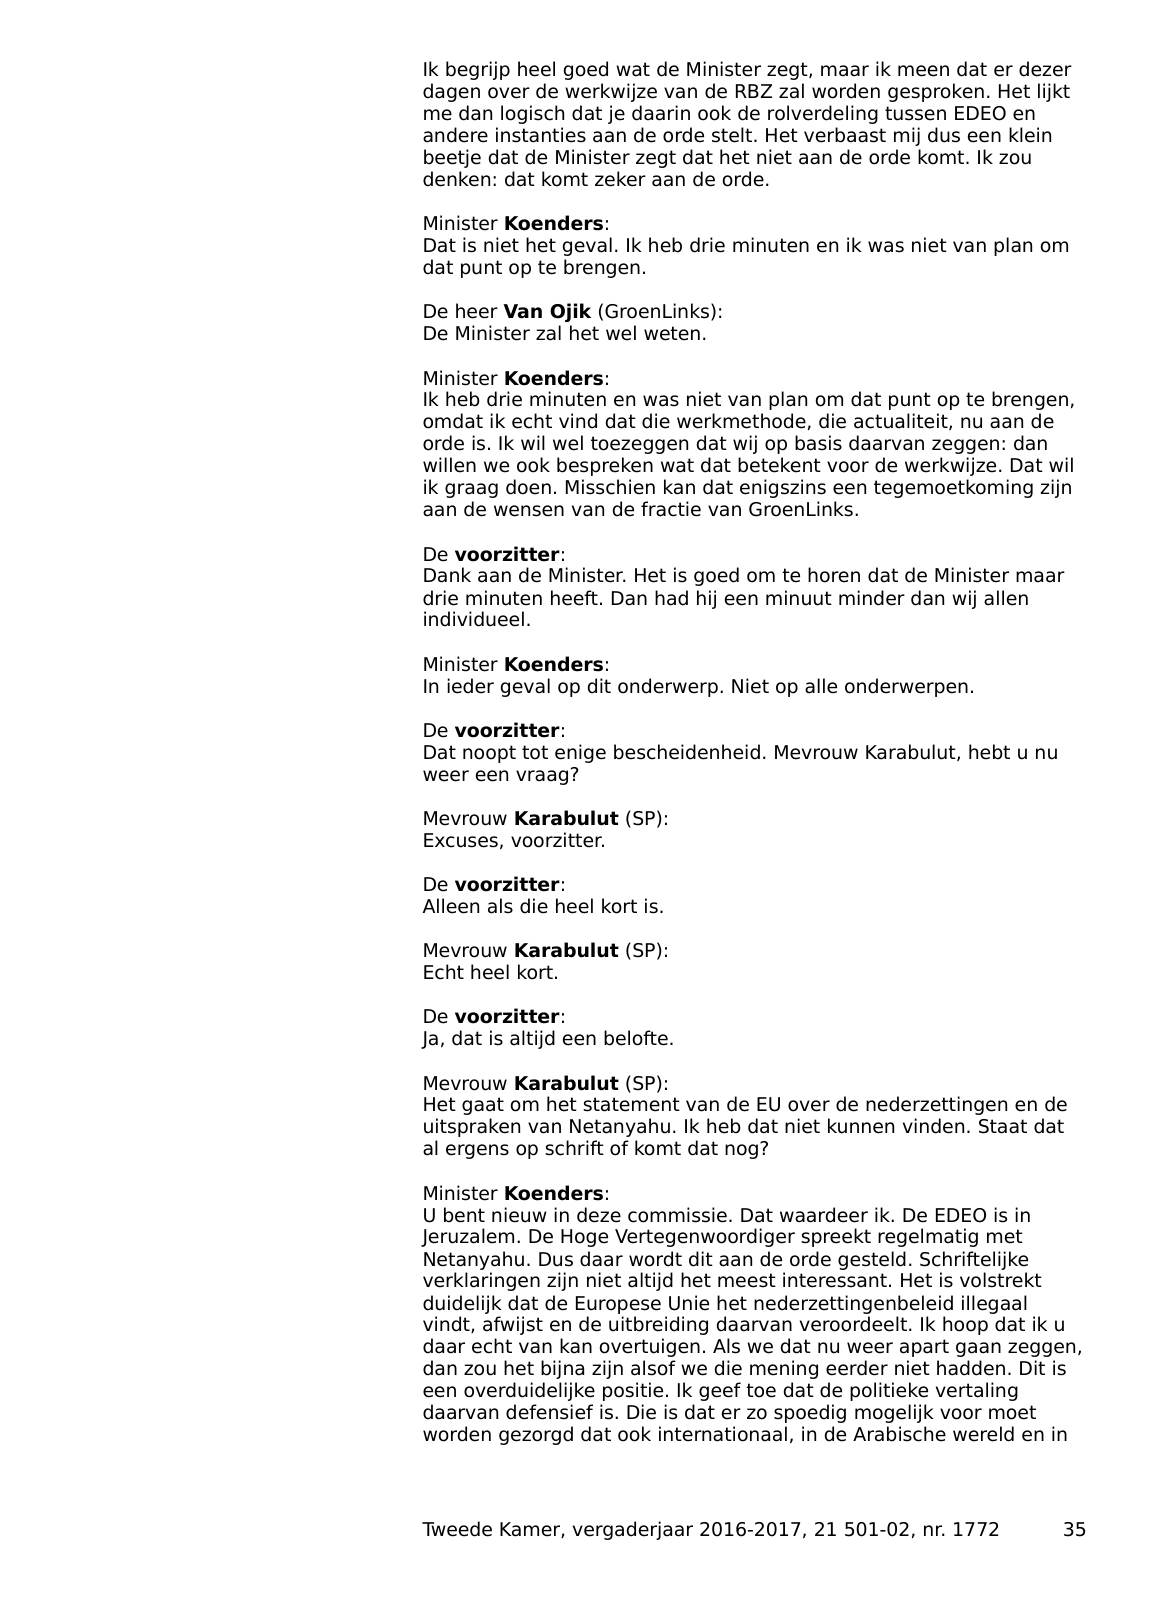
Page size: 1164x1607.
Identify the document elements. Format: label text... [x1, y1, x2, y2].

text Ik heb drie minuten en was niet van plan om dat punt op te brengen, omdat ik echt vind dat die werkmethode, die actualiteit, nu aan de orde is. Ik wil wel toezeggen dat wij op basis daarvan zeggen: dan willen we ook bespreken wat dat betekent voor de werkwijze. Dat wil ik graag doen. Misschien kan dat enigszins een tegemoetkoming zijn aan de wensen van de fractie van GroenLinks. [422, 389, 1087, 521]
text Mevrouw Karabulut (SP): [422, 940, 1087, 962]
text Minister Koenders: [422, 1182, 1087, 1204]
text Excuses, voorzitter. [422, 830, 1087, 852]
text U bent nieuw in deze commissie. Dat waardeer ik. De EDEO is in Jeruzalem. De Hoge Vertegenwoordiger spreekt regelmatig met Netanyahu. Dus daar wordt dit aan de orde gesteld. Schriftelijke verklaringen zijn niet altijd het meest interessant. Het is volstrekt duidelijk dat de Europese Unie het nederzettingenbeleid illegaal vindt, afwijst en de uitbreiding daarvan veroordeelt. Ik hoop dat ik u daar echt van kan overtuigen. Als we dat nu weer apart gaan zeggen, dan zou het bijna zijn alsof we die mening eerder niet hadden. Dit is een overduidelijke positie. Ik geef toe dat de politieke vertaling daarvan defensief is. Die is dat er zo spoedig mogelijk voor moet worden gezorgd dat ook internationaal, in de Arabische wereld en in [422, 1204, 1087, 1446]
text De voorzitter: [422, 1006, 1087, 1028]
text Minister Koenders: [422, 367, 1087, 389]
text De voorzitter: [422, 543, 1087, 565]
text Minister Koenders: [422, 653, 1087, 676]
text Dat is niet het geval. Ik heb drie minuten en ik was niet van plan om dat punt op te brengen. [422, 235, 1087, 279]
text De Minister zal het wel weten. [422, 323, 1087, 345]
text Minister Koenders: [422, 213, 1087, 235]
text De voorzitter: [422, 874, 1087, 896]
text Ja, dat is altijd een belofte. [422, 1028, 1087, 1050]
text Alleen als die heel kort is. [422, 896, 1087, 918]
text De voorzitter: [422, 720, 1087, 742]
text In ieder geval op dit onderwerp. Niet op alle onderwerpen. [422, 676, 1087, 697]
text Echt heel kort. [422, 962, 1087, 984]
text Het gaat om het statement van de EU over de nederzettingen en de uitspraken van Netanyahu. Ik heb dat niet kunnen vinden. Staat dat al ergens op schrift of komt dat nog? [422, 1094, 1087, 1160]
text Dank aan de Minister. Het is goed om te horen dat de Minister maar drie minuten heeft. Dan had hij een minuut minder dan wij allen individueel. [422, 565, 1087, 631]
text Mevrouw Karabulut (SP): [422, 808, 1087, 830]
text Ik begrijp heel goed wat de Minister zegt, maar ik meen dat er dezer dagen over de werkwijze van de RBZ zal worden gesproken. Het lijkt me dan logisch dat je daarin ook de rolverdeling tussen EDEO en andere instanties aan de orde stelt. Het verbaast mij dus een klein beetje dat de Minister zegt dat het niet aan de orde komt. Ik zou denken: dat komt zeker aan de orde. [422, 59, 1087, 191]
text Dat noopt tot enige bescheidenheid. Mevrouw Karabulut, hebt u nu weer een vraag? [422, 742, 1087, 786]
text Mevrouw Karabulut (SP): [422, 1072, 1087, 1094]
text De heer Van Ojik (GroenLinks): [422, 301, 1087, 323]
